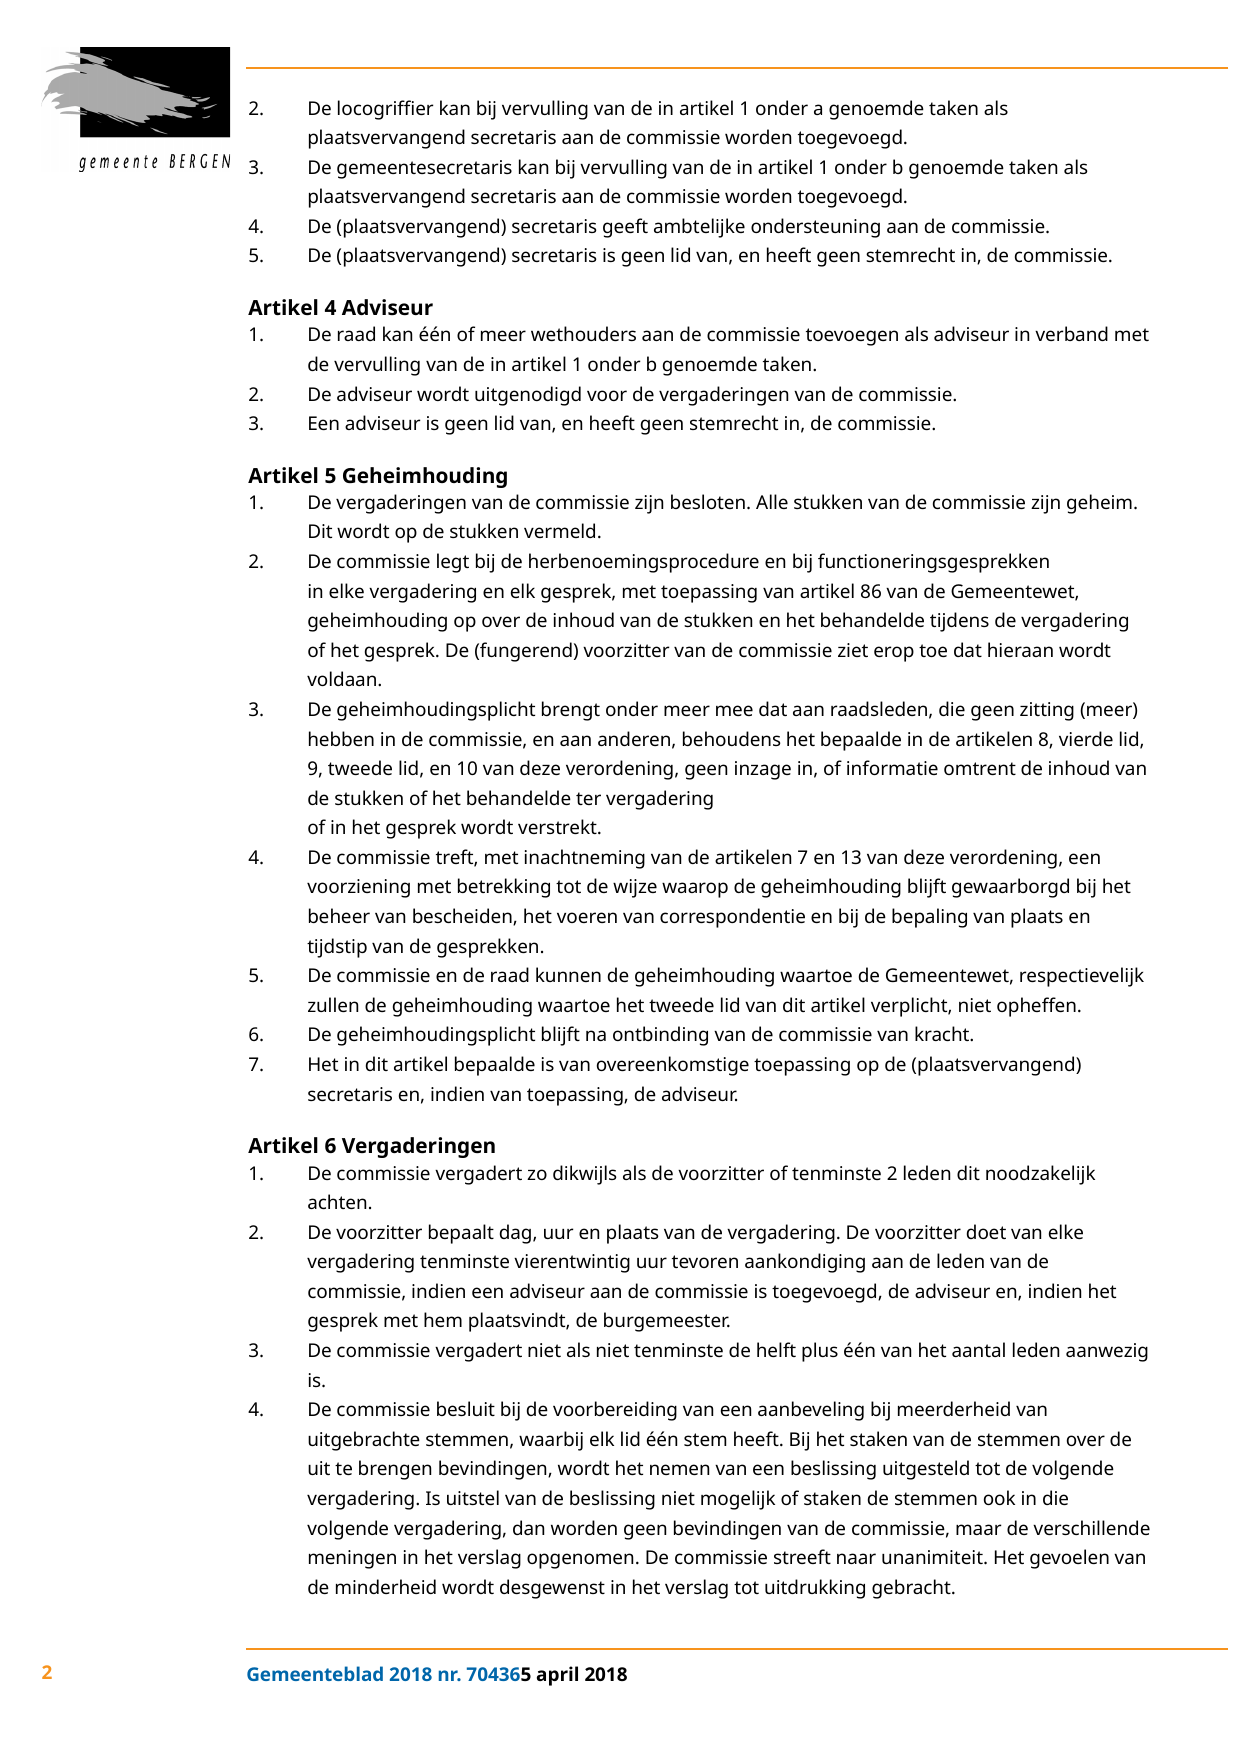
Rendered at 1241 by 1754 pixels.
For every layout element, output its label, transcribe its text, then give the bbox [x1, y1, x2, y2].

text Artikel 5 Geheimhouding [248, 461, 1152, 489]
list De geheimhoudingsplicht blijft na ontbinding van de commissie van kracht. [248, 1022, 1152, 1047]
list De adviseur wordt uitgenodigd voor de vergaderingen van de commissie. [248, 381, 1152, 406]
list De geheimhoudingsplicht brengt onder meer mee dat aan raadsleden, die geen zitting (meer) hebben in de commissie, en aan anderen, behoudens het bepaalde in de artikelen 8, vierde lid, 9, tweede lid, en 10 van deze verordening, geen inzage in, of informatie omtrent de inhoud van de stukken of het behandelde ter vergadering [248, 696, 1152, 811]
list De voorzitter bepaalt dag, uur en plaats van de vergadering. De voorzitter doet van elke vergadering tenminste vierentwintig uur tevoren aankondiging aan de leden van de commissie, indien een adviseur aan de commissie is toegevoegd, de adviseur en, indien het gesprek met hem plaatsvindt, de burgemeester. [248, 1219, 1152, 1333]
list De commissie en de raad kunnen de geheimhouding waartoe de Gemeentewet, respectievelijk zullen de geheimhouding waartoe het tweede lid van dit artikel verplicht, niet opheffen. [248, 962, 1152, 1018]
list De gemeentesecretaris kan bij vervulling van de in artikel 1 onder b genoemde taken als plaatsvervangend secretaris aan de commissie worden toegevoegd. [248, 154, 1152, 209]
text Artikel 4 Adviseur [248, 293, 1152, 322]
list De commissie legt bij de herbenoemingsprocedure en bij functioneringsgesprekken [248, 548, 1152, 574]
text Artikel 6 Vergaderingen [248, 1131, 1152, 1160]
list De raad kan één of meer wethouders aan de commissie toevoegen als adviseur in verband met de vervulling van de in artikel 1 onder b genoemde taken. [248, 322, 1152, 377]
list De commissie vergadert niet als niet tenminste de helft plus één van het aantal leden aanwezig is. [248, 1337, 1152, 1392]
picture [41, 47, 231, 172]
list in elke vergadering en elk gesprek, met toepassing van artikel 86 van de Gemeentewet, geheimhouding op over de inhoud van de stukken en het behandelde tijdens de vergadering of het gesprek. De (fungerend) voorzitter van de commissie ziet erop toe dat hieraan wordt voldaan. [248, 578, 1152, 692]
list De locogriffier kan bij vervulling van de in artikel 1 onder a genoemde taken als plaatsvervangend secretaris aan de commissie worden toegevoegd. [248, 95, 1152, 150]
list Een adviseur is geen lid van, en heeft geen stemrecht in, de commissie. [248, 410, 1152, 436]
list De (plaatsvervangend) secretaris is geen lid van, en heeft geen stemrecht in, de commissie. [248, 243, 1152, 268]
list Het in dit artikel bepaalde is van overeenkomstige toepassing op de (plaatsvervangend) secretaris en, indien van toepassing, de adviseur. [248, 1051, 1152, 1107]
list De (plaatsvervangend) secretaris geeft ambtelijke ondersteuning aan de commissie. [248, 213, 1152, 239]
list De vergaderingen van de commissie zijn besloten. Alle stukken van de commissie zijn geheim. Dit wordt op de stukken vermeld. [248, 489, 1152, 544]
list of in het gesprek wordt verstrekt. [248, 814, 1152, 840]
list De commissie treft, met inachtneming van de artikelen 7 en 13 van deze verordening, een voorziening met betrekking tot de wijze waarop de geheimhouding blijft gewaarborgd bij het beheer van bescheiden, het voeren van correspondentie en bij de bepaling van plaats en tijdstip van de gesprekken. [248, 844, 1152, 959]
list De commissie vergadert zo dikwijls als de voorzitter of tenminste 2 leden dit noodzakelijk achten. [248, 1160, 1152, 1215]
list De commissie besluit bij de voorbereiding van een aanbeveling bij meerderheid van uitgebrachte stemmen, waarbij elk lid één stem heeft. Bij het staken van de stemmen over de uit te brengen bevindingen, wordt het nemen van een beslissing uitgesteld tot de volgende vergadering. Is uitstel van de beslissing niet mogelijk of staken de stemmen ook in die volgende vergadering, dan worden geen bevindingen van de commissie, maar de verschillende meningen in het verslag opgenomen. De commissie streeft naar unanimiteit. Het gevoelen van de minderheid wordt desgewenst in het verslag tot uitdrukking gebracht. [248, 1396, 1152, 1599]
